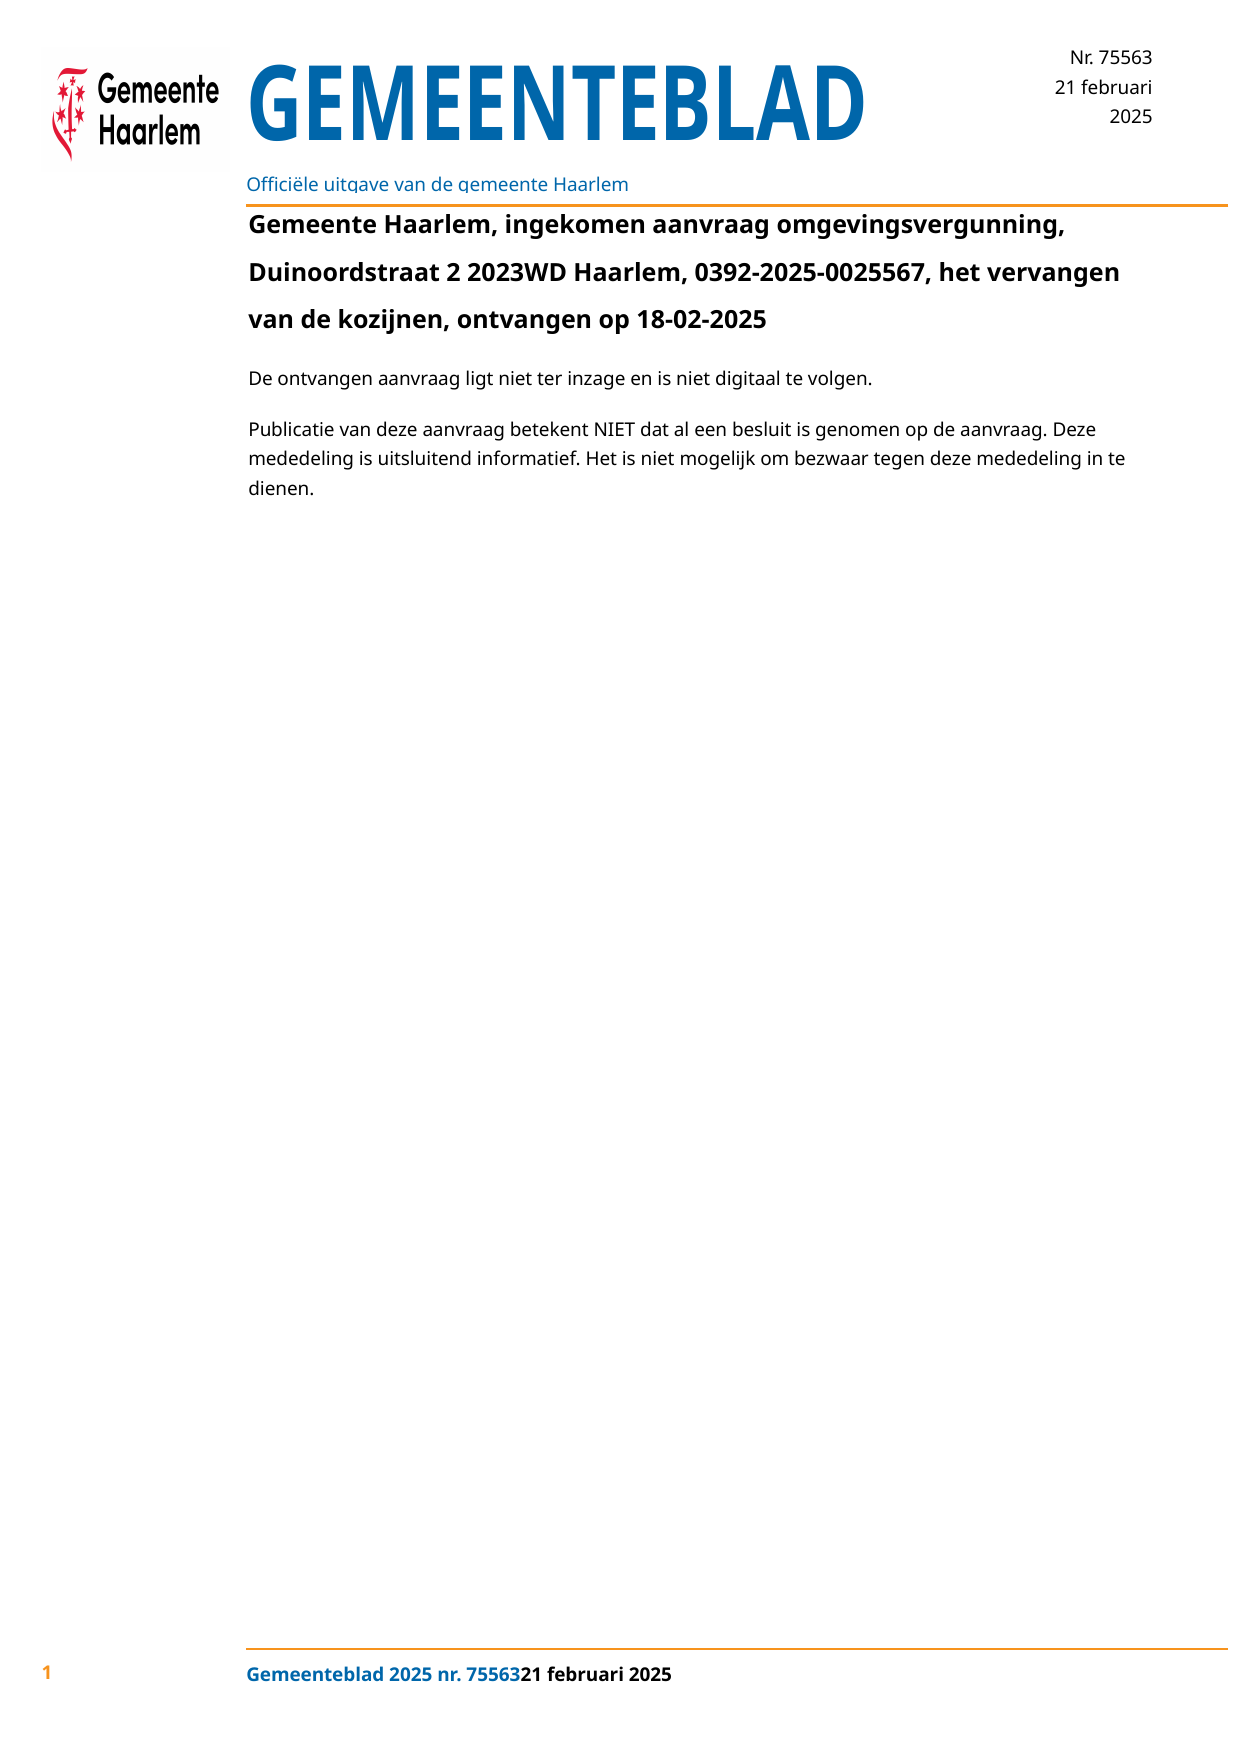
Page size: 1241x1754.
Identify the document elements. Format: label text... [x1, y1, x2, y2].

text Gemeente Haarlem, ingekomen aanvraag omgevingsvergunning, Duinoordstraat 2 2023WD Haarlem, 0392-2025-0025567, het vervangen van de kozijnen, ontvangen op 18-02-2025 [248, 207, 1152, 336]
picture [41, 47, 231, 172]
text Publicatie van deze aanvraag betekent NIET dat al een besluit is genomen op de aanvraag. Deze mededeling is uitsluitend informatief. Het is niet mogelijk om bezwaar tegen deze mededeling in te dienen. [248, 416, 1152, 501]
text De ontvangen aanvraag ligt niet ter inzage en is niet digitaal te volgen. [248, 366, 1152, 391]
